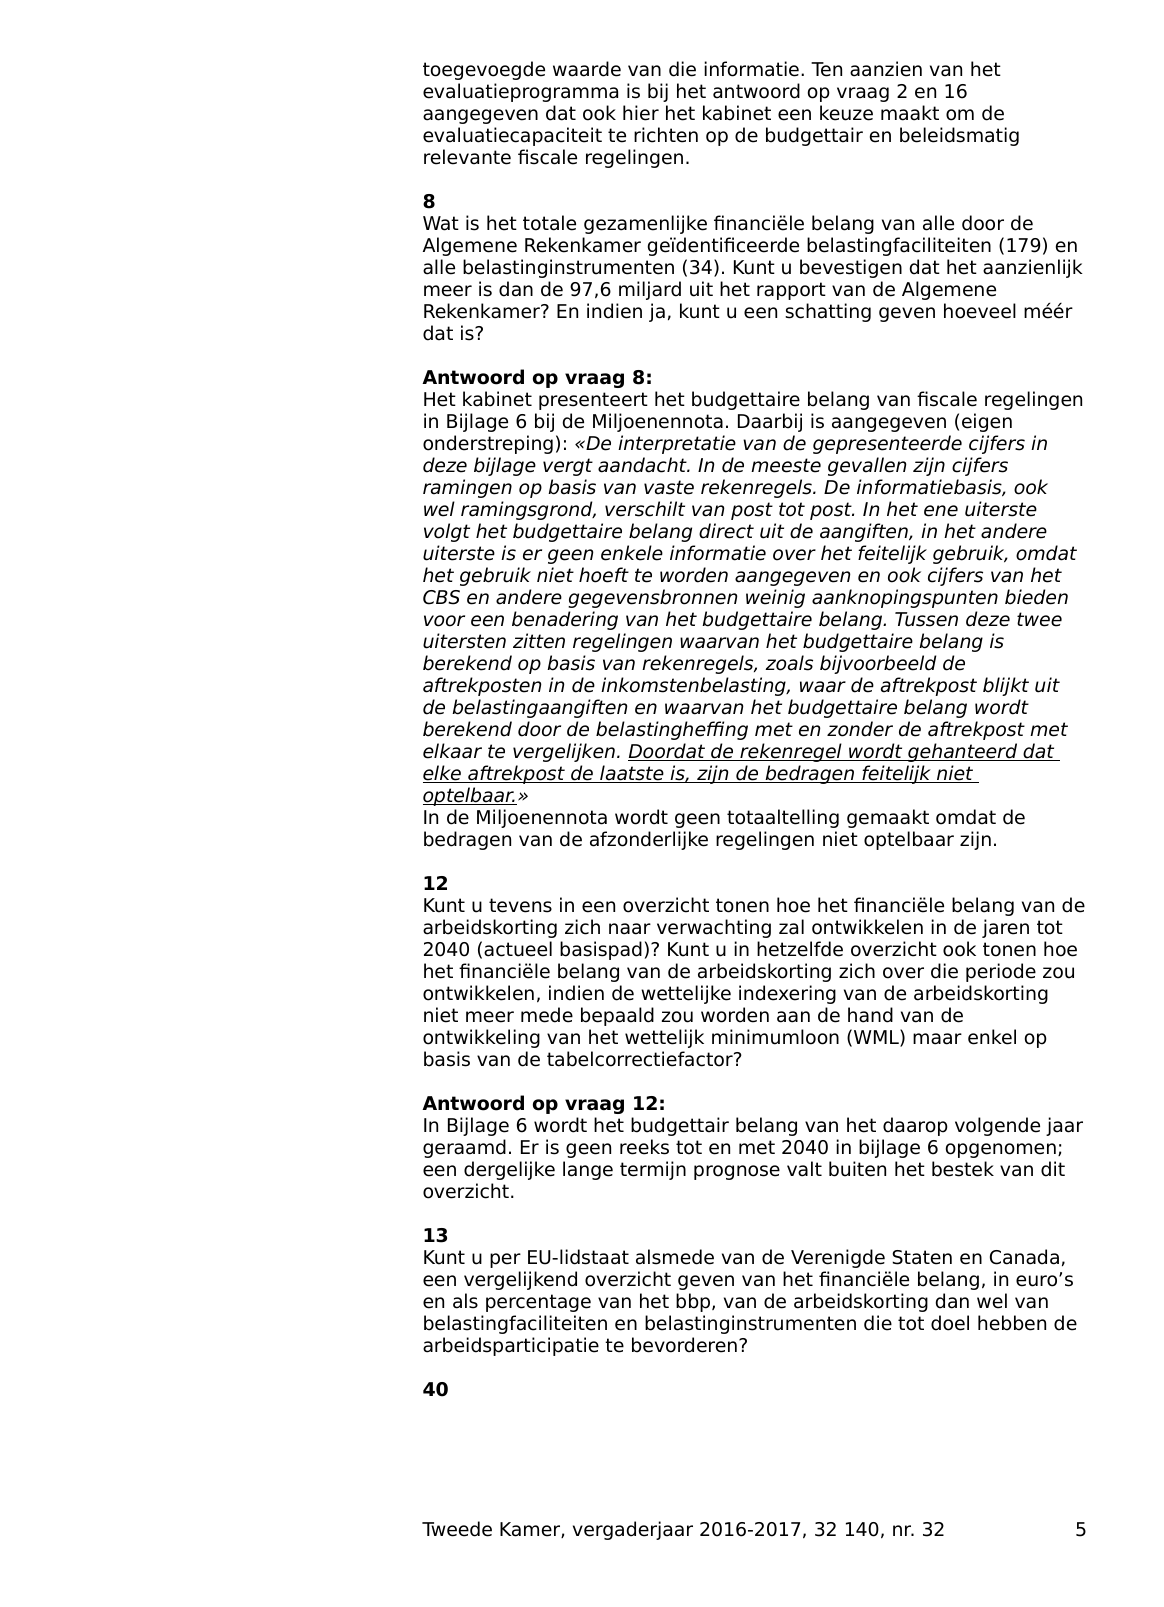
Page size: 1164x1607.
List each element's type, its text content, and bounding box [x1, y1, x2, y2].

text Antwoord op vraag 12: [422, 1093, 1087, 1115]
text Het kabinet presenteert het budgettaire belang van fiscale regelingen in Bijlage 6 bij de Miljoenennota. Daarbij is aangegeven (eigen onderstreping): «De interpretatie van de gepresenteerde cijfers in deze bijlage vergt aandacht. In de meeste gevallen zijn cijfers ramingen op basis van vaste rekenregels. De informatiebasis, ook wel ramingsgrond, verschilt van post tot post. In het ene uiterste volgt het budgettaire belang direct uit de aangiften, in het andere uiterste is er geen enkele informatie over het feitelijk gebruik, omdat het gebruik niet hoeft te worden aangegeven en ook cijfers van het CBS en andere gegevensbronnen weinig aanknopingspunten bieden voor een benadering van het budgettaire belang. Tussen deze twee uitersten zitten regelingen waarvan het budgettaire belang is berekend op basis van rekenregels, zoals bijvoorbeeld de aftrekposten in de inkomstenbelasting, waar de aftrekpost blijkt uit de belastingaangiften en waarvan het budgettaire belang wordt berekend door de belastingheffing met en zonder de aftrekpost met elkaar te vergelijken. Doordat de rekenregel wordt gehanteerd dat elke aftrekpost de laatste is, zijn de bedragen feitelijk niet optelbaar.» [422, 389, 1087, 807]
text In de Miljoenennota wordt geen totaaltelling gemaakt omdat de bedragen van de afzonderlijke regelingen niet optelbaar zijn. [422, 807, 1087, 851]
text Kunt u tevens in een overzicht tonen hoe het financiële belang van de arbeidskorting zich naar verwachting zal ontwikkelen in de jaren tot 2040 (actueel basispad)? Kunt u in hetzelfde overzicht ook tonen hoe het financiële belang van de arbeidskorting zich over die periode zou ontwikkelen, indien de wettelijke indexering van de arbeidskorting niet meer mede bepaald zou worden aan de hand van de ontwikkeling van het wettelijk minimumloon (WML) maar enkel op basis van de tabelcorrectiefactor? [422, 895, 1087, 1071]
text In Bijlage 6 wordt het budgettair belang van het daarop volgende jaar geraamd. Er is geen reeks tot en met 2040 in bijlage 6 opgenomen; een dergelijke lange termijn prognose valt buiten het bestek van dit overzicht. [422, 1115, 1087, 1203]
text toegevoegde waarde van die informatie. Ten aanzien van het evaluatieprogramma is bij het antwoord op vraag 2 en 16 aangegeven dat ook hier het kabinet een keuze maakt om de evaluatiecapaciteit te richten op de budgettair en beleidsmatig relevante fiscale regelingen. [422, 59, 1087, 169]
text 13 [422, 1225, 1087, 1247]
text 8 [422, 191, 1087, 213]
text Antwoord op vraag 8: [422, 367, 1087, 389]
text Wat is het totale gezamenlijke financiële belang van alle door de Algemene Rekenkamer geïdentificeerde belastingfaciliteiten (179) en alle belastinginstrumenten (34). Kunt u bevestigen dat het aanzienlijk meer is dan de 97,6 miljard uit het rapport van de Algemene Rekenkamer? En indien ja, kunt u een schatting geven hoeveel méér dat is? [422, 213, 1087, 345]
text 12 [422, 873, 1087, 895]
text 40 [422, 1379, 1087, 1401]
text Kunt u per EU-lidstaat alsmede van de Verenigde Staten en Canada, een vergelijkend overzicht geven van het financiële belang, in euro’s en als percentage van het bbp, van de arbeidskorting dan wel van belastingfaciliteiten en belastinginstrumenten die tot doel hebben de arbeidsparticipatie te bevorderen? [422, 1247, 1087, 1357]
